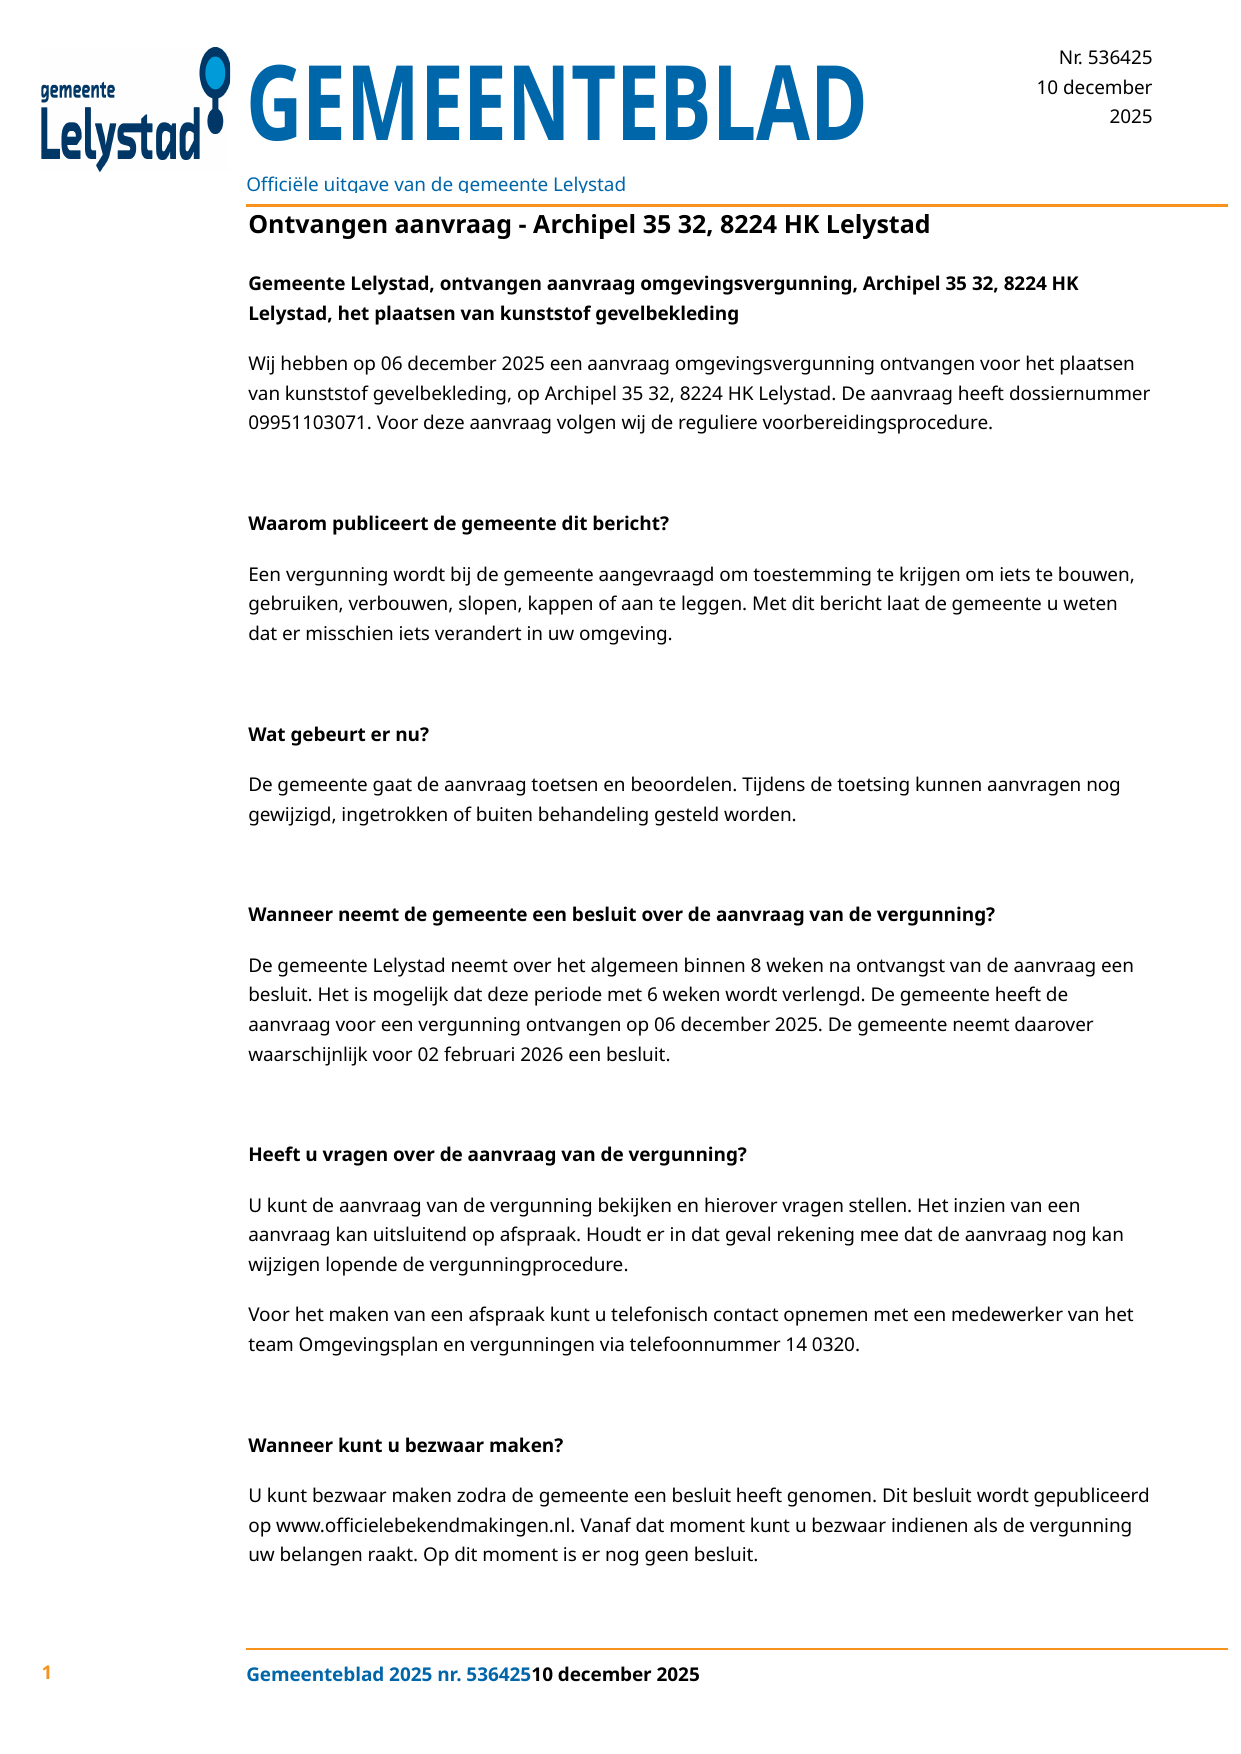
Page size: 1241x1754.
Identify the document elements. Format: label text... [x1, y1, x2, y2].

text U kunt de aanvraag van de vergunning bekijken en hierover vragen stellen. Het inzien van een aanvraag kan uitsluitend op afspraak. Houdt er in dat geval rekening mee dat de aanvraag nog kan wijzigen lopende de vergunningprocedure. [248, 1192, 1152, 1277]
text U kunt bezwaar maken zodra de gemeente een besluit heeft genomen. Dit besluit wordt gepubliceerd op www.officielebekendmakingen.nl. Vanaf dat moment kunt u bezwaar indienen als de vergunning uw belangen raakt. Op dit moment is er nog geen besluit. [248, 1482, 1152, 1567]
text Voor het maken van een afspraak kunt u telefonisch contact opnemen met een medewerker van het team Omgevingsplan en vergunningen via telefoonnummer 14 0320. [248, 1302, 1152, 1357]
text Wat gebeurt er nu? [248, 721, 1152, 746]
text Wij hebben op 06 december 2025 een aanvraag omgevingsvergunning ontvangen voor het plaatsen van kunststof gevelbekleding, op Archipel 35 32, 8224 HK Lelystad. De aanvraag heeft dossiernummer 09951103071. Voor deze aanvraag volgen wij de reguliere voorbereidingsprocedure. [248, 350, 1152, 435]
text Waarom publiceert de gemeente dit bericht? [248, 510, 1152, 536]
text Gemeente Lelystad, ontvangen aanvraag omgevingsvergunning, Archipel 35 32, 8224 HK Lelystad, het plaatsen van kunststof gevelbekleding [248, 270, 1152, 326]
text De gemeente gaat de aanvraag toetsen en beoordelen. Tijdens de toetsing kunnen aanvragen nog gewijzigd, ingetrokken of buiten behandeling gesteld worden. [248, 771, 1152, 826]
text De gemeente Lelystad neemt over het algemeen binnen 8 weken na ontvangst van de aanvraag een besluit. Het is mogelijk dat deze periode met 6 weken wordt verlengd. De gemeente heeft de aanvraag voor een vergunning ontvangen op 06 december 2025. De gemeente neemt daarover waarschijnlijk voor 02 februari 2026 een besluit. [248, 952, 1152, 1066]
picture [41, 47, 231, 172]
text Heeft u vragen over de aanvraag van de vergunning? [248, 1142, 1152, 1167]
text Wanneer kunt u bezwaar maken? [248, 1432, 1152, 1458]
text Ontvangen aanvraag - Archipel 35 32, 8224 HK Lelystad [248, 207, 1152, 241]
text Een vergunning wordt bij de gemeente aangevraagd om toestemming te krijgen om iets te bouwen, gebruiken, verbouwen, slopen, kappen of aan te leggen. Met dit bericht laat de gemeente u weten dat er misschien iets verandert in uw omgeving. [248, 561, 1152, 646]
text Wanneer neemt de gemeente een besluit over de aanvraag van de vergunning? [248, 902, 1152, 927]
